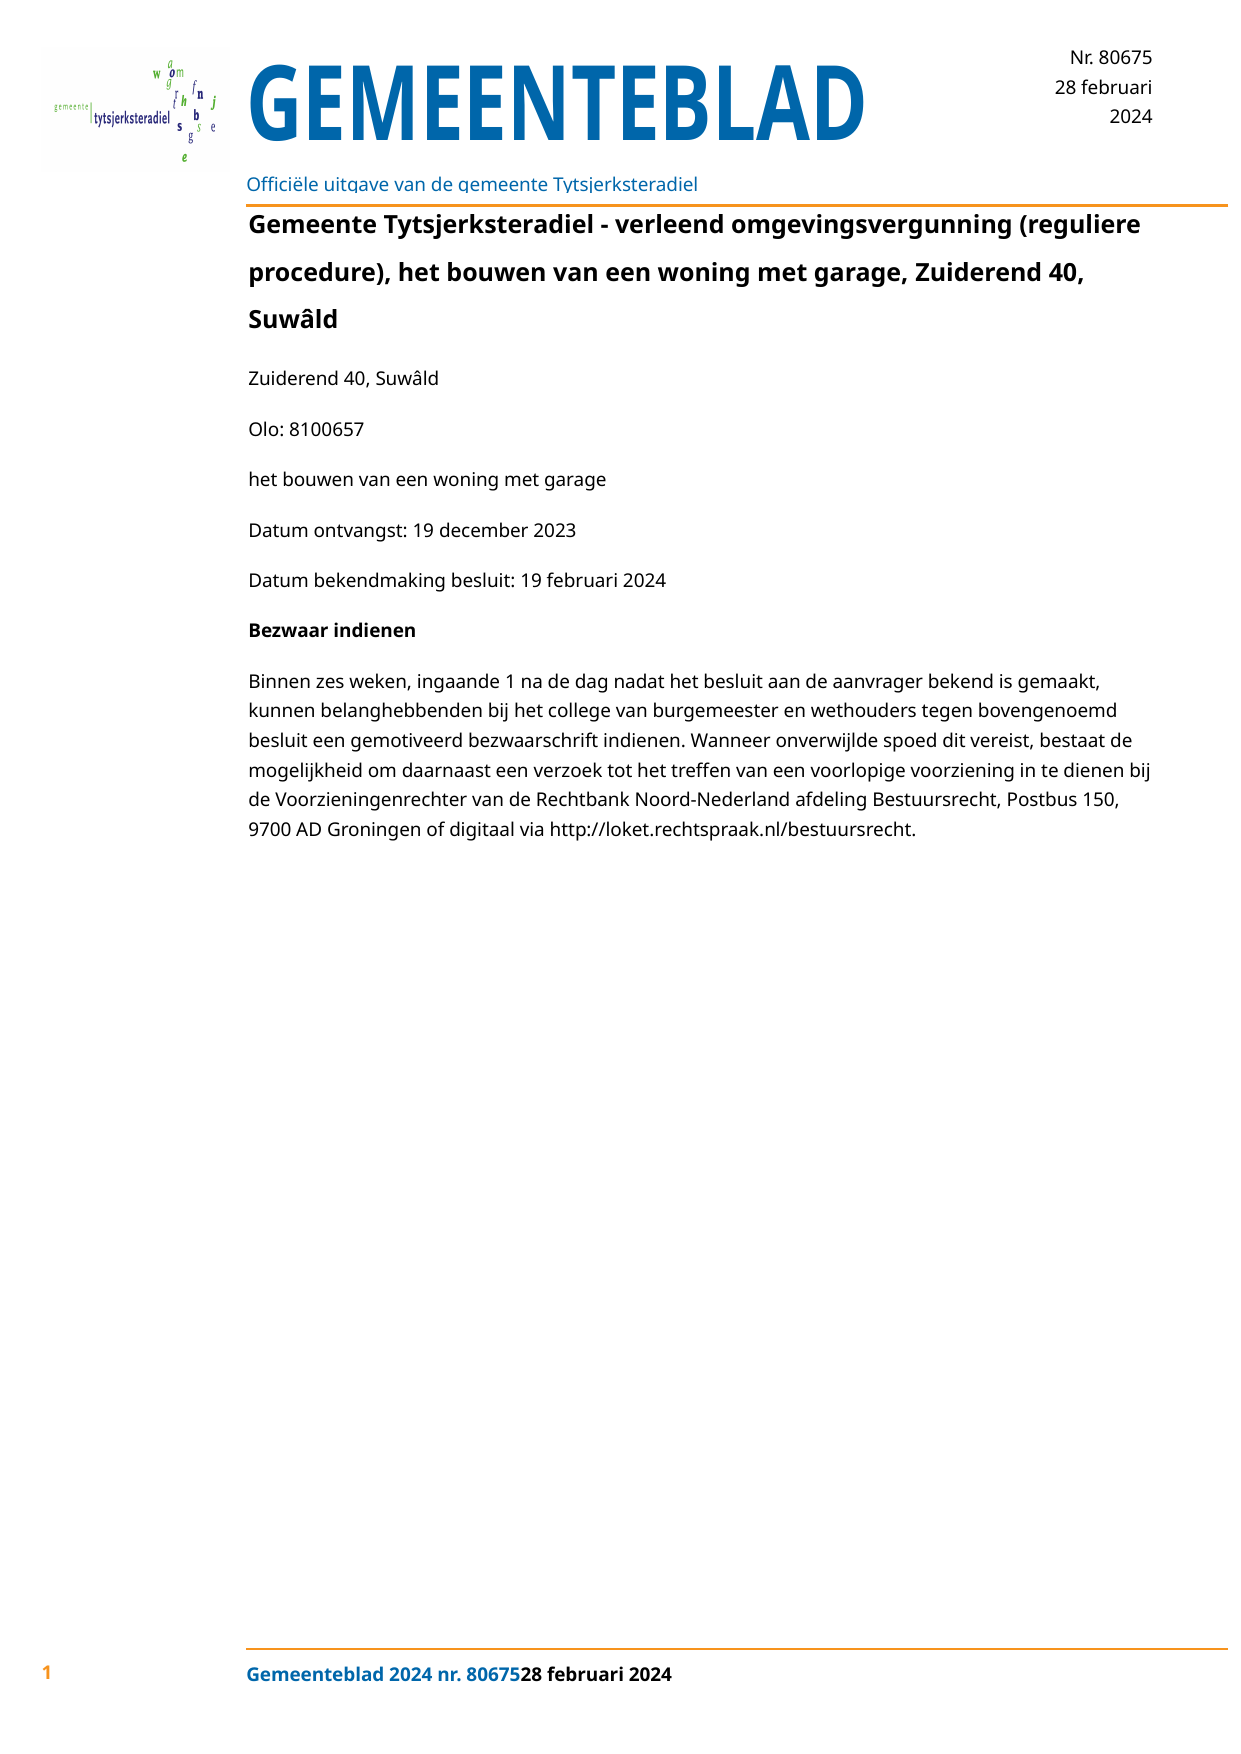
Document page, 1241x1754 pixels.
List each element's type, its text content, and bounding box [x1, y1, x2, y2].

text Binnen zes weken, ingaande 1 na de dag nadat het besluit aan de aanvrager bekend is gemaakt, kunnen belanghebbenden bij het college van burgemeester en wethouders tegen bovengenoemd besluit een gemotiveerd bezwaarschrift indienen. Wanneer onverwijlde spoed dit vereist, bestaat de mogelijkheid om daarnaast een verzoek tot het treffen van een voorlopige voorziening in te dienen bij de Voorzieningenrechter van de Rechtbank Noord-Nederland afdeling Bestuursrecht, Postbus 150, 9700 AD Groningen of digitaal via http://loket.rechtspraak.nl/bestuursrecht. [248, 668, 1152, 842]
picture [41, 47, 231, 172]
text het bouwen van een woning met garage [248, 466, 1152, 492]
text Datum bekendmaking besluit: 19 februari 2024 [248, 567, 1152, 593]
text Olo: 8100657 [248, 416, 1152, 442]
text Zuiderend 40, Suwâld [248, 366, 1152, 391]
text Datum ontvangst: 19 december 2023 [248, 517, 1152, 542]
text Bezwaar indienen [248, 618, 1152, 643]
text Gemeente Tytsjerksteradiel - verleend omgevingsvergunning (reguliere procedure), het bouwen van een woning met garage, Zuiderend 40, Suwâld [248, 207, 1152, 336]
